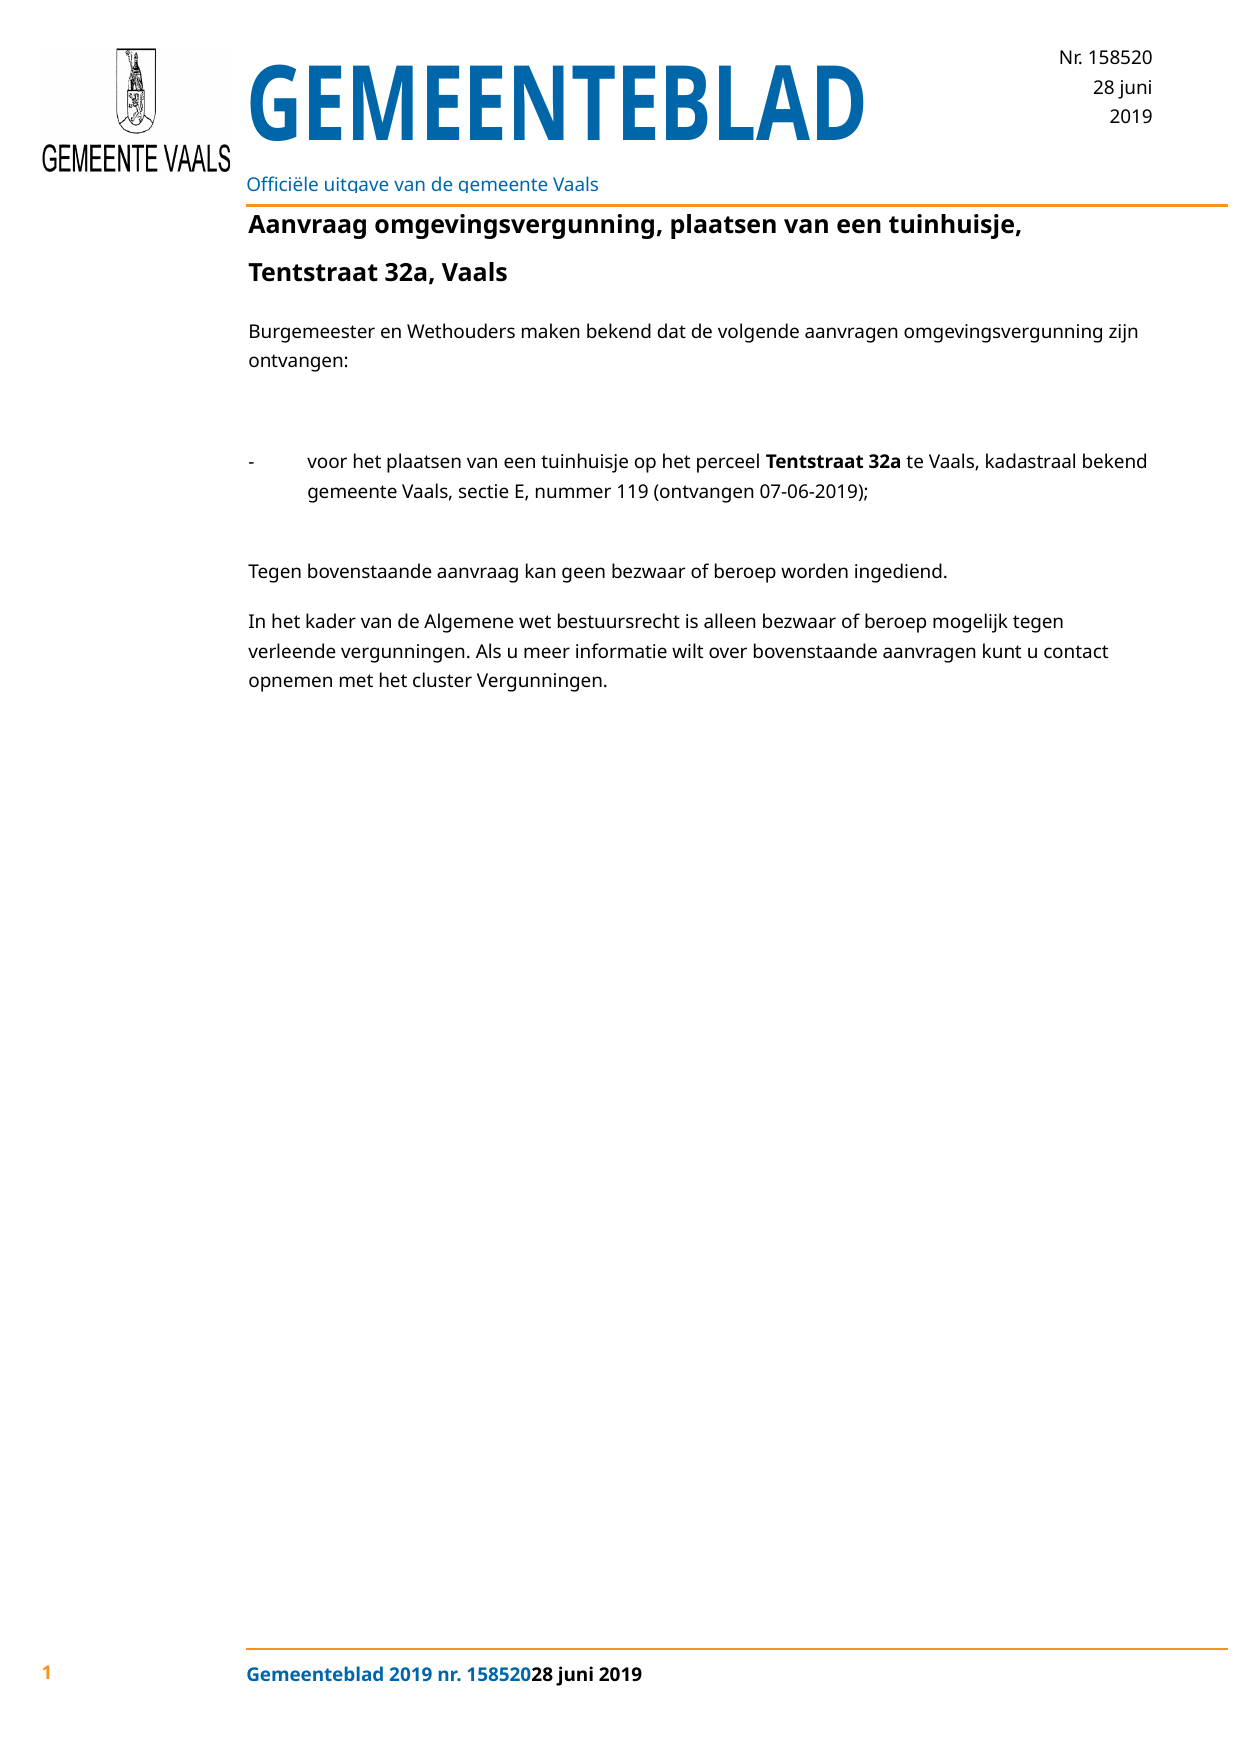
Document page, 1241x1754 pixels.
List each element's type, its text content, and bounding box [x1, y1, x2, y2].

text In het kader van de Algemene wet bestuursrecht is alleen bezwaar of beroep mogelijk tegen verleende vergunningen. Als u meer informatie wilt over bovenstaande aanvragen kunt u contact opnemen met het cluster Vergunningen. [248, 608, 1152, 693]
list voor het plaatsen van een tuinhuisje op het perceel Tentstraat 32a te Vaals, kadastraal bekend gemeente Vaals, sectie E, nummer 119 (ontvangen 07-06-2019); [248, 448, 1152, 504]
text Aanvraag omgevingsvergunning, plaatsen van een tuinhuisje, Tentstraat 32a, Vaals [248, 207, 1152, 288]
picture [41, 47, 231, 172]
text Burgemeester en Wethouders maken bekend dat de volgende aanvragen omgevingsvergunning zijn ontvangen: [248, 318, 1152, 373]
text Tegen bovenstaande aanvraag kan geen bezwaar of beroep worden ingediend. [248, 558, 1152, 584]
